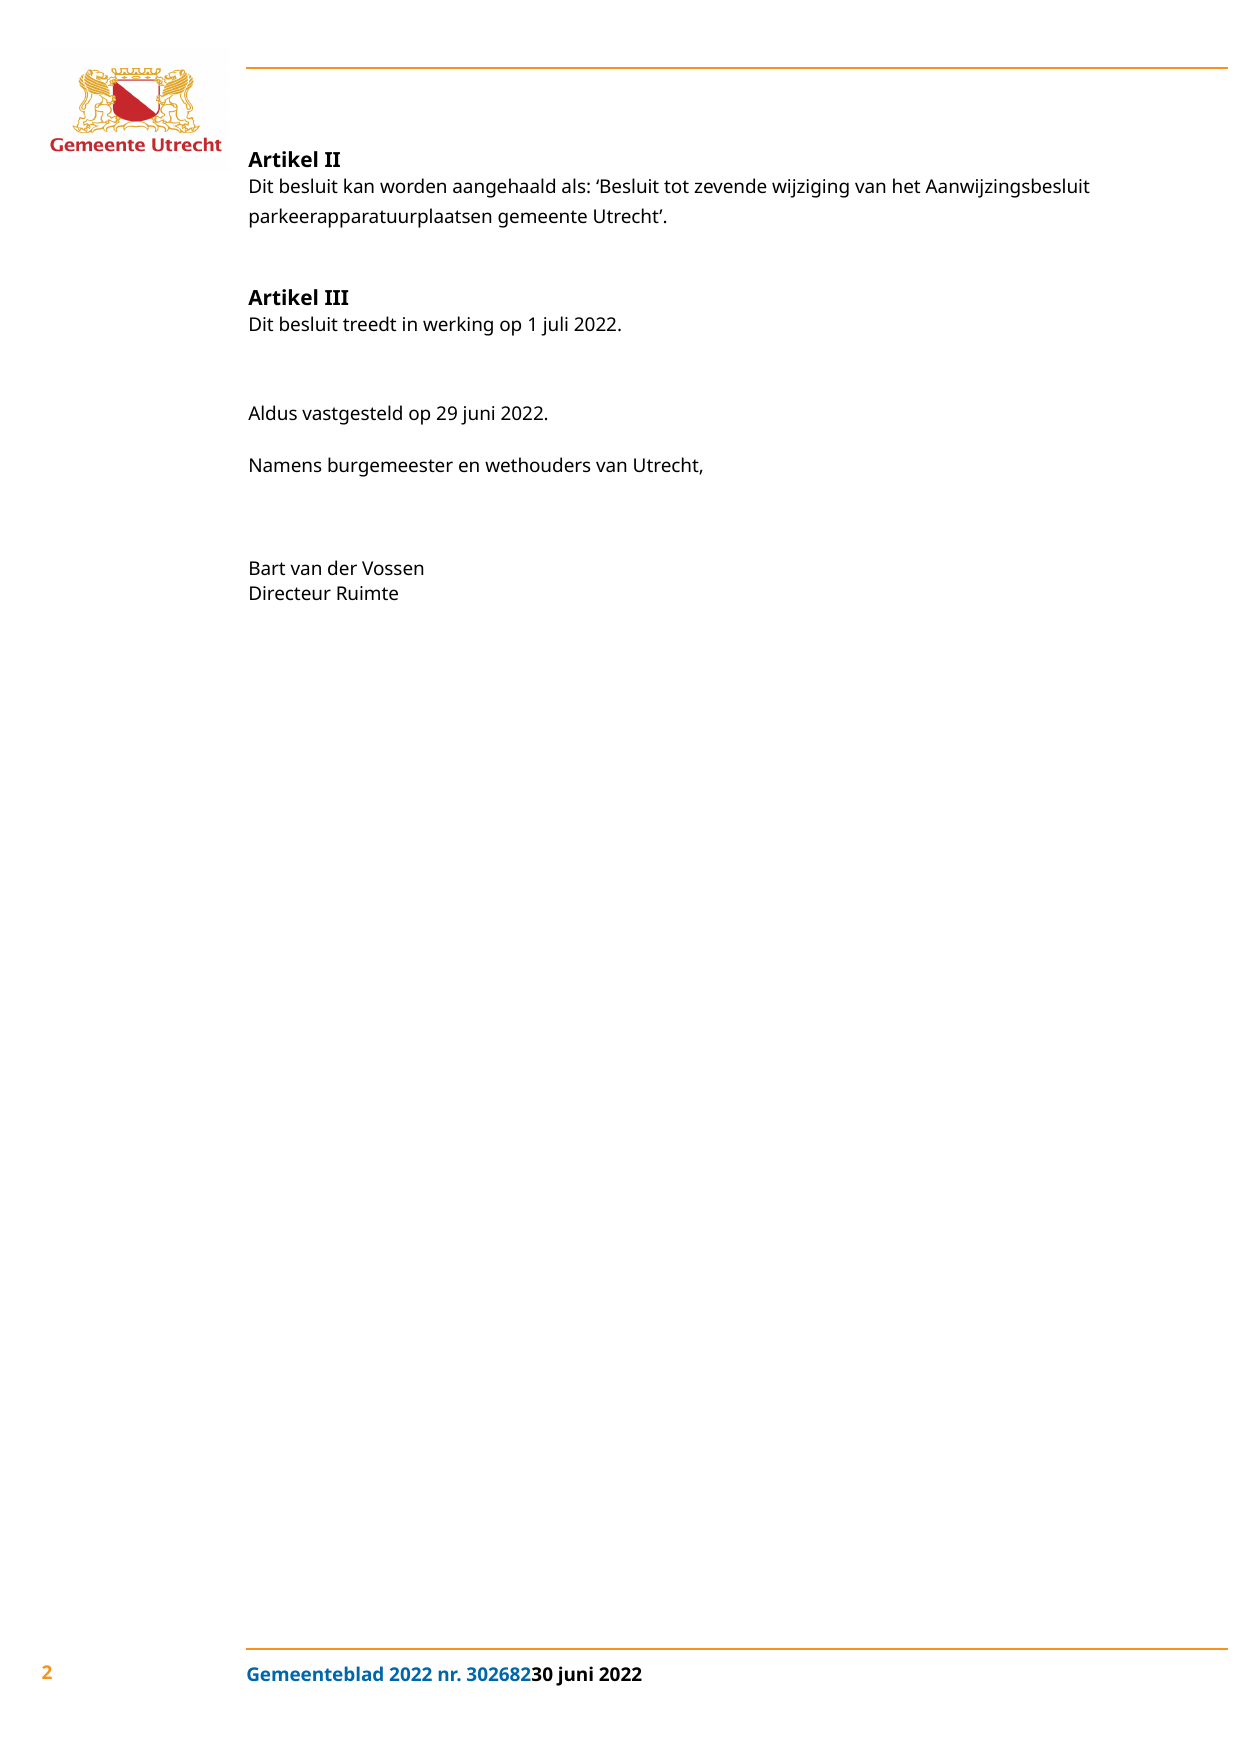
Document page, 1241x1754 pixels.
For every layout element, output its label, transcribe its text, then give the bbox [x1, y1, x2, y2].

text Namens burgemeester en wethouders van Utrecht, [248, 452, 1152, 478]
text Artikel II [248, 145, 1152, 174]
text Aldus vastgesteld op 29 juni 2022. [248, 400, 1152, 426]
text Bart van der Vossen [248, 555, 1152, 581]
text Directeur Ruimte [248, 581, 1152, 606]
text Dit besluit treedt in werking op 1 juli 2022. [248, 312, 1152, 337]
text Dit besluit kan worden aangehaald als: ‘Besluit tot zevende wijziging van het Aanwijzingsbesluit parkeerapparatuurplaatsen gemeente Utrecht’. [248, 174, 1152, 229]
picture [41, 47, 231, 172]
text Artikel III [248, 283, 1152, 312]
